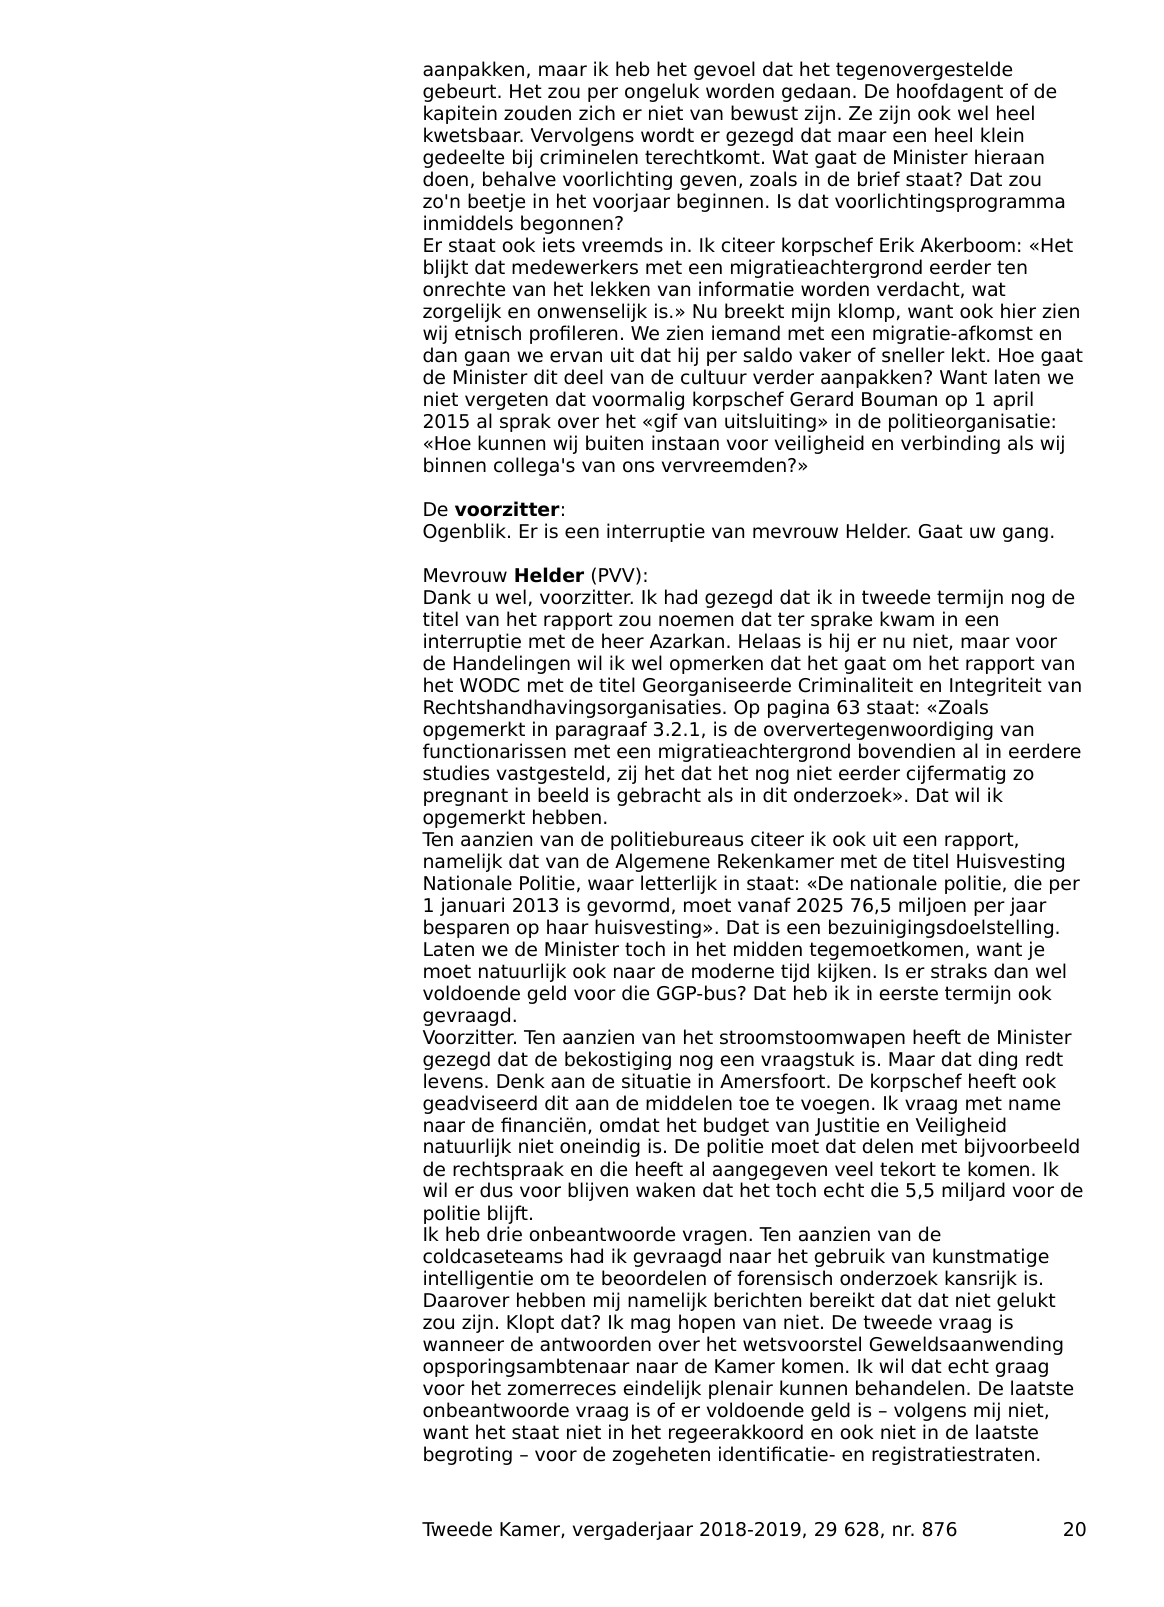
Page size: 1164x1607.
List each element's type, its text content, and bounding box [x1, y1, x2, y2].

text Ogenblik. Er is een interruptie van mevrouw Helder. Gaat uw gang. [422, 521, 1087, 543]
text Ik heb drie onbeantwoorde vragen. Ten aanzien van de coldcaseteams had ik gevraagd naar het gebruik van kunstmatige intelligentie om te beoordelen of forensisch onderzoek kansrijk is. Daarover hebben mij namelijk berichten bereikt dat dat niet gelukt zou zijn. Klopt dat? Ik mag hopen van niet. De tweede vraag is wanneer de antwoorden over het wetsvoorstel Geweldsaanwending opsporingsambtenaar naar de Kamer komen. Ik wil dat echt graag voor het zomerreces eindelijk plenair kunnen behandelen. De laatste onbeantwoorde vraag is of er voldoende geld is – volgens mij niet, want het staat niet in het regeerakkoord en ook niet in de laatste begroting – voor de zogeheten identificatie- en registratiestraten. [422, 1224, 1087, 1466]
text Dank u wel, voorzitter. Ik had gezegd dat ik in tweede termijn nog de titel van het rapport zou noemen dat ter sprake kwam in een interruptie met de heer Azarkan. Helaas is hij er nu niet, maar voor de Handelingen wil ik wel opmerken dat het gaat om het rapport van het WODC met de titel Georganiseerde Criminaliteit en Integriteit van Rechtshandhavingsorganisaties. Op pagina 63 staat: «Zoals opgemerkt in paragraaf 3.2.1, is de oververtegenwoordiging van functionarissen met een migratieachtergrond bovendien al in eerdere studies vastgesteld, zij het dat het nog niet eerder cijfermatig zo pregnant in beeld is gebracht als in dit onderzoek». Dat wil ik opgemerkt hebben. [422, 587, 1087, 829]
text De voorzitter: [422, 499, 1087, 521]
text aanpakken, maar ik heb het gevoel dat het tegenovergestelde gebeurt. Het zou per ongeluk worden gedaan. De hoofdagent of de kapitein zouden zich er niet van bewust zijn. Ze zijn ook wel heel kwetsbaar. Vervolgens wordt er gezegd dat maar een heel klein gedeelte bij criminelen terechtkomt. Wat gaat de Minister hieraan doen, behalve voorlichting geven, zoals in de brief staat? Dat zou zo'n beetje in het voorjaar beginnen. Is dat voorlichtingsprogramma inmiddels begonnen? [422, 59, 1087, 235]
text Mevrouw Helder (PVV): [422, 565, 1087, 587]
text Er staat ook iets vreemds in. Ik citeer korpschef Erik Akerboom: «Het blijkt dat medewerkers met een migratieachtergrond eerder ten onrechte van het lekken van informatie worden verdacht, wat zorgelijk en onwenselijk is.» Nu breekt mijn klomp, want ook hier zien wij etnisch profileren. We zien iemand met een migratie-afkomst en dan gaan we ervan uit dat hij per saldo vaker of sneller lekt. Hoe gaat de Minister dit deel van de cultuur verder aanpakken? Want laten we niet vergeten dat voormalig korpschef Gerard Bouman op 1 april 2015 al sprak over het «gif van uitsluiting» in de politieorganisatie: «Hoe kunnen wij buiten instaan voor veiligheid en verbinding als wij binnen collega's van ons vervreemden?» [422, 235, 1087, 477]
text Voorzitter. Ten aanzien van het stroomstoomwapen heeft de Minister gezegd dat de bekostiging nog een vraagstuk is. Maar dat ding redt levens. Denk aan de situatie in Amersfoort. De korpschef heeft ook geadviseerd dit aan de middelen toe te voegen. Ik vraag met name naar de financiën, omdat het budget van Justitie en Veiligheid natuurlijk niet oneindig is. De politie moet dat delen met bijvoorbeeld de rechtspraak en die heeft al aangegeven veel tekort te komen. Ik wil er dus voor blijven waken dat het toch echt die 5,5 miljard voor de politie blijft. [422, 1027, 1087, 1224]
text Ten aanzien van de politiebureaus citeer ik ook uit een rapport, namelijk dat van de Algemene Rekenkamer met de titel Huisvesting Nationale Politie, waar letterlijk in staat: «De nationale politie, die per 1 januari 2013 is gevormd, moet vanaf 2025 76,5 miljoen per jaar besparen op haar huisvesting». Dat is een bezuinigingsdoelstelling. Laten we de Minister toch in het midden tegemoetkomen, want je moet natuurlijk ook naar de moderne tijd kijken. Is er straks dan wel voldoende geld voor die GGP-bus? Dat heb ik in eerste termijn ook gevraagd. [422, 829, 1087, 1027]
